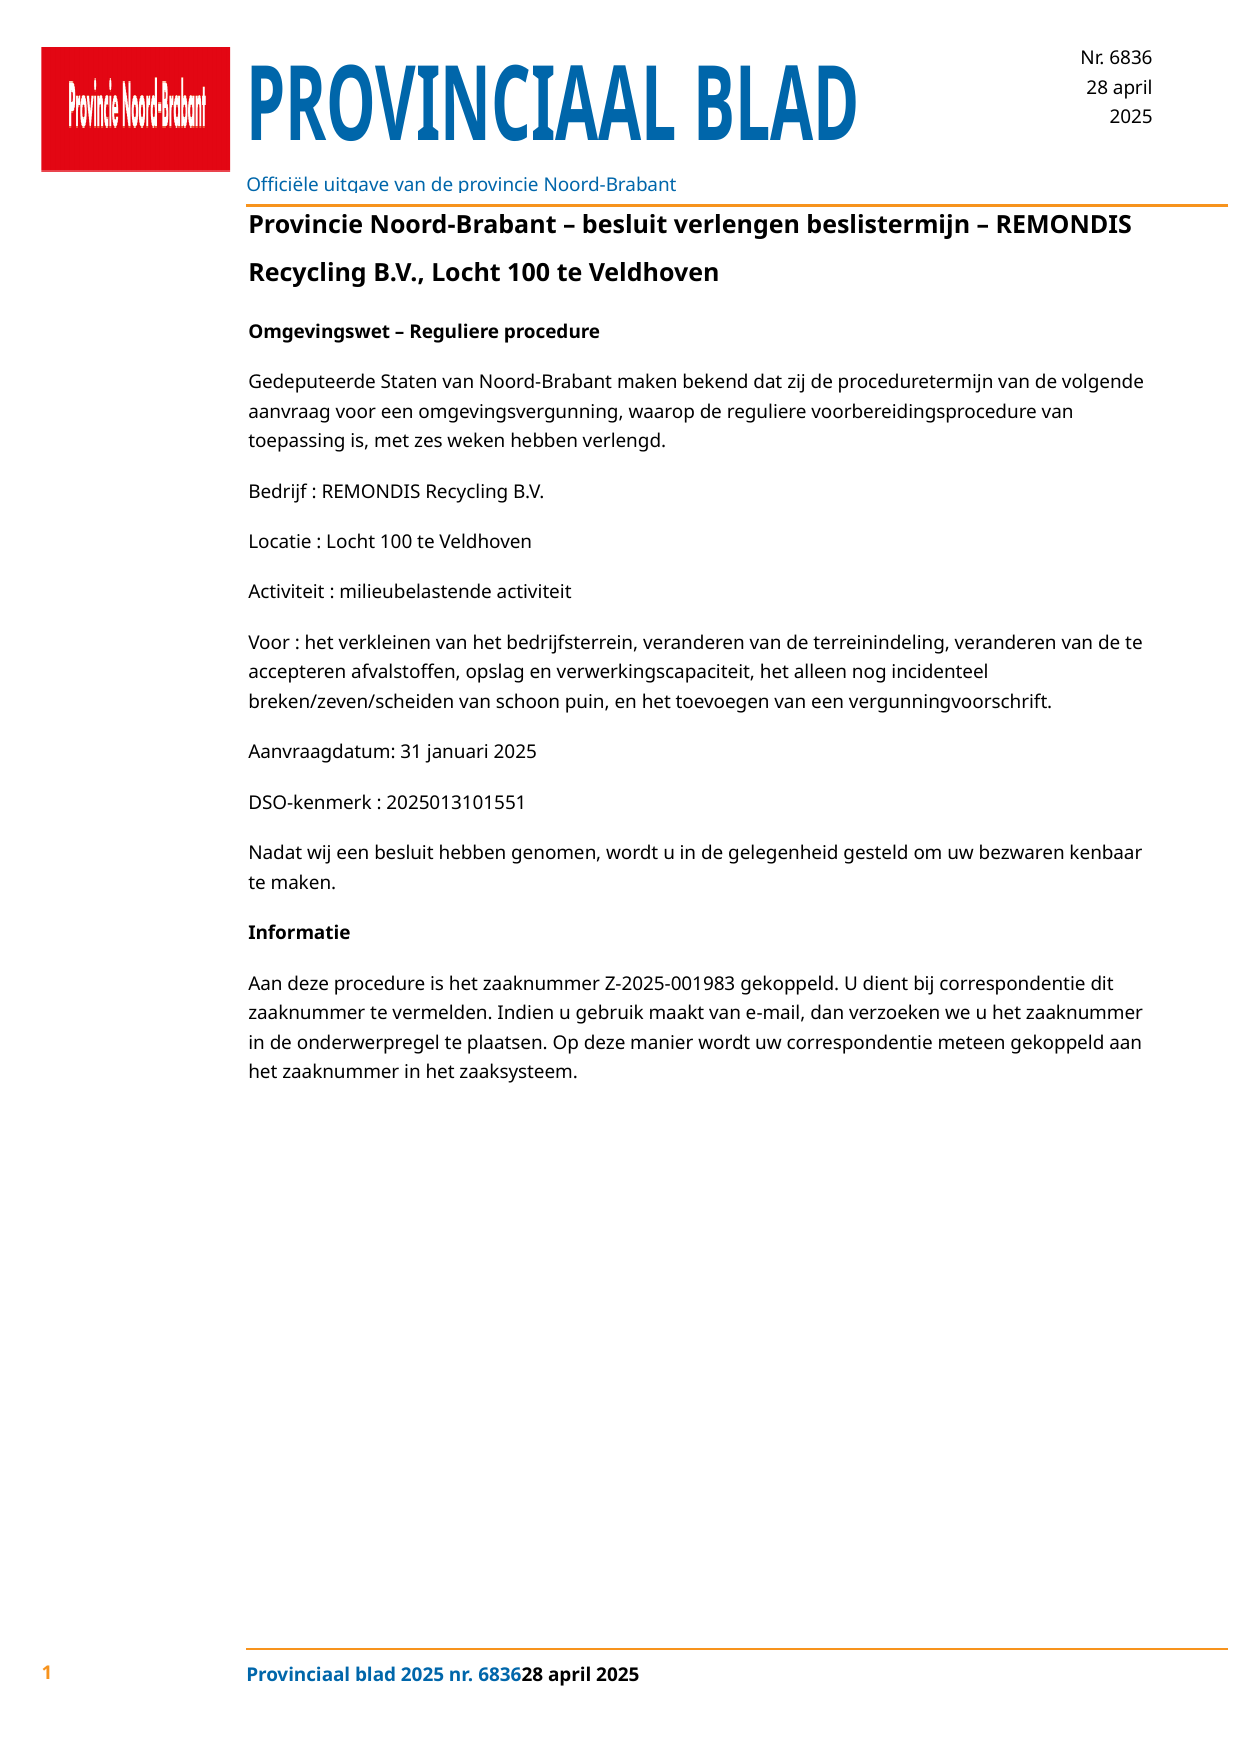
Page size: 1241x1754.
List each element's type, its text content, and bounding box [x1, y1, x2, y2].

text Aan deze procedure is het zaaknummer Z-2025-001983 gekoppeld. U dient bij correspondentie dit zaaknummer te vermelden. Indien u gebruik maakt van e-mail, dan verzoeken we u het zaaknummer in de onderwerpregel te plaatsen. Op deze manier wordt uw correspondentie meteen gekoppeld aan het zaaknummer in het zaaksysteem. [248, 970, 1152, 1084]
text Aanvraagdatum: 31 januari 2025 [248, 739, 1152, 764]
text Locatie : Locht 100 te Veldhoven [248, 528, 1152, 554]
text DSO-kenmerk : 2025013101551 [248, 789, 1152, 815]
picture [41, 47, 231, 172]
text Bedrijf : REMONDIS Recycling B.V. [248, 478, 1152, 504]
text Activiteit : milieubelastende activiteit [248, 579, 1152, 604]
text Provincie Noord-Brabant – besluit verlengen beslistermijn – REMONDIS Recycling B.V., Locht 100 te Veldhoven [248, 207, 1152, 288]
text Nadat wij een besluit hebben genomen, wordt u in de gelegenheid gesteld om uw bezwaren kenbaar te maken. [248, 839, 1152, 895]
text Informatie [248, 919, 1152, 945]
text Omgevingswet – Reguliere procedure [248, 318, 1152, 344]
text Voor : het verkleinen van het bedrijfsterrein, veranderen van de terreinindeling, veranderen van de te accepteren afvalstoffen, opslag en verwerkingscapaciteit, het alleen nog incidenteel breken/zeven/scheiden van schoon puin, en het toevoegen van een vergunningvoorschrift. [248, 629, 1152, 714]
text Gedeputeerde Staten van Noord-Brabant maken bekend dat zij de proceduretermijn van de volgende aanvraag voor een omgevingsvergunning, waarop de reguliere voorbereidingsprocedure van toepassing is, met zes weken hebben verlengd. [248, 368, 1152, 453]
